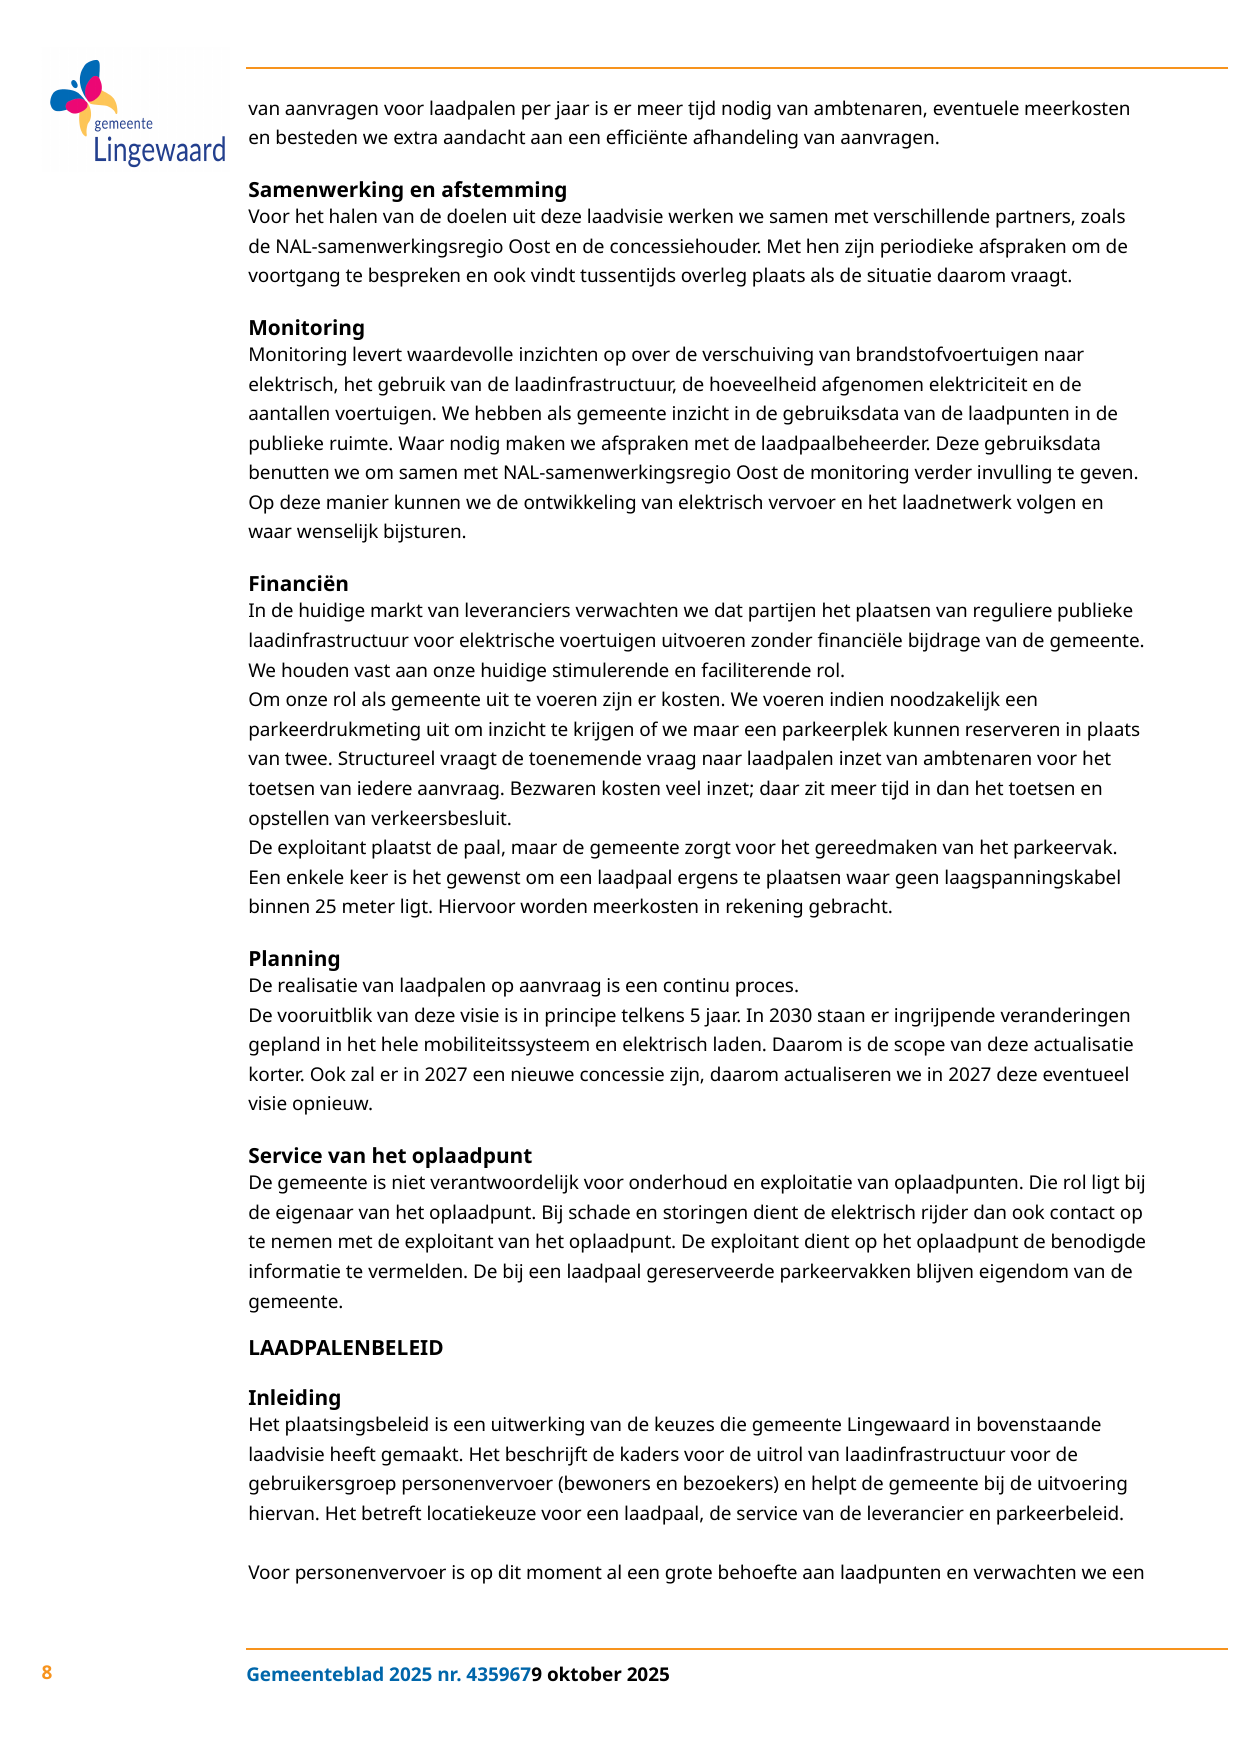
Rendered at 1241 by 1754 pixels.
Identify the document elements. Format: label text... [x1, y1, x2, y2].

text Samenwerking en afstemming [248, 175, 1152, 203]
text van aanvragen voor laadpalen per jaar is er meer tijd nodig van ambtenaren, eventuele meerkosten en besteden we extra aandacht aan een efficiënte afhandeling van aanvragen. [248, 95, 1152, 150]
text De gemeente is niet verantwoordelijk voor onderhoud en exploitatie van oplaadpunten. Die rol ligt bij de eigenaar van het oplaadpunt. Bij schade en storingen dient de elektrisch rijder dan ook contact op te nemen met de exploitant van het oplaadpunt. De exploitant dient op het oplaadpunt de benodigde informatie te vermelden. De bij een laadpaal gereserveerde parkeervakken blijven eigendom van de gemeente. [248, 1169, 1152, 1313]
text Service van het oplaadpunt [248, 1141, 1152, 1169]
text Monitoring [248, 313, 1152, 341]
text Om onze rol als gemeente uit te voeren zijn er kosten. We voeren indien noodzakelijk een parkeerdrukmeting uit om inzicht te krijgen of we maar een parkeerplek kunnen reserveren in plaats van twee. Structureel vraagt de toenemende vraag naar laadpalen inzet van ambtenaren voor het toetsen van iedere aanvraag. Bezwaren kosten veel inzet; daar zit meer tijd in dan het toetsen en opstellen van verkeersbesluit. [248, 686, 1152, 830]
text Voor het halen van de doelen uit deze laadvisie werken we samen met verschillende partners, zoals de NAL-samenwerkingsregio Oost en de concessiehouder. Met hen zijn periodieke afspraken om de voortgang te bespreken en ook vindt tussentijds overleg plaats als de situatie daarom vraagt. [248, 203, 1152, 288]
text Financiën [248, 569, 1152, 598]
text Het plaatsingsbeleid is een uitwerking van de keuzes die gemeente Lingewaard in bovenstaande laadvisie heeft gemaakt. Het beschrijft de kaders voor de uitrol van laadinfrastructuur voor de gebruikersgroep personenvervoer (bewoners en bezoekers) en helpt de gemeente bij de uitvoering hiervan. Het betreft locatiekeuze voor een laadpaal, de service van de leverancier en parkeerbeleid. [248, 1411, 1152, 1526]
text De vooruitblik van deze visie is in principe telkens 5 jaar. In 2030 staan er ingrijpende veranderingen gepland in het hele mobiliteitssysteem en elektrisch laden. Daarom is de scope van deze actualisatie korter. Ook zal er in 2027 een nieuwe concessie zijn, daarom actualiseren we in 2027 deze eventueel visie opnieuw. [248, 1002, 1152, 1116]
text De realisatie van laadpalen op aanvraag is een continu proces. [248, 972, 1152, 998]
text Voor personenvervoer is op dit moment al een grote behoefte aan laadpunten en verwachten we een [248, 1559, 1152, 1585]
text Monitoring levert waardevolle inzichten op over de verschuiving van brandstofvoertuigen naar elektrisch, het gebruik van de laadinfrastructuur, de hoeveelheid afgenomen elektriciteit en de aantallen voertuigen. We hebben als gemeente inzicht in de gebruiksdata van de laadpunten in de publieke ruimte. Waar nodig maken we afspraken met de laadpaalbeheerder. Deze gebruiksdata benutten we om samen met NAL-samenwerkingsregio Oost de monitoring verder invulling te geven. Op deze manier kunnen we de ontwikkeling van elektrisch vervoer en het laadnetwerk volgen en waar wenselijk bijsturen. [248, 341, 1152, 544]
text Inleiding [248, 1383, 1152, 1411]
picture [41, 47, 231, 172]
text Planning [248, 944, 1152, 972]
text De exploitant plaatst de paal, maar de gemeente zorgt voor het gereedmaken van het parkeervak. Een enkele keer is het gewenst om een laadpaal ergens te plaatsen waar geen laagspanningskabel binnen 25 meter ligt. Hiervoor worden meerkosten in rekening gebracht. [248, 834, 1152, 919]
text LAADPALENBELEID [248, 1333, 1152, 1362]
text In de huidige markt van leveranciers verwachten we dat partijen het plaatsen van reguliere publieke laadinfrastructuur voor elektrische voertuigen uitvoeren zonder financiële bijdrage van de gemeente. We houden vast aan onze huidige stimulerende en faciliterende rol. [248, 598, 1152, 682]
